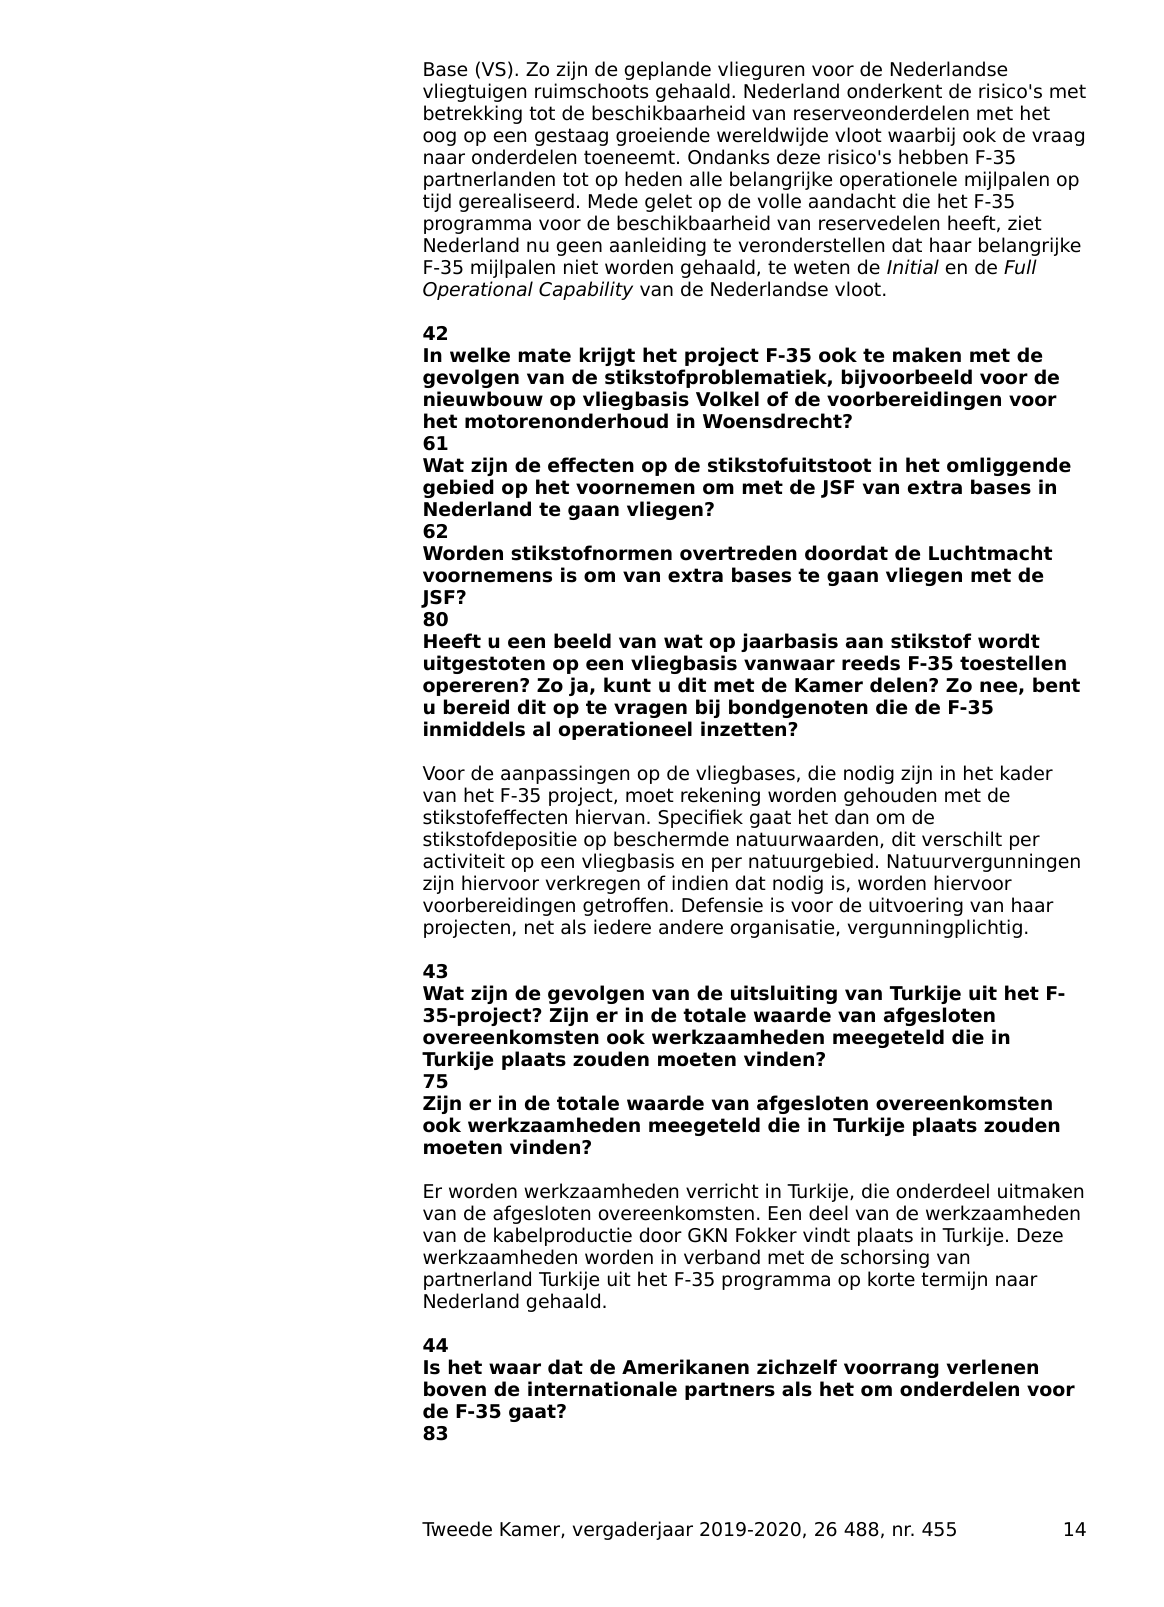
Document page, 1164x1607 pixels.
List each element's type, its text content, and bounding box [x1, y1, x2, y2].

text 80 [422, 609, 1087, 631]
text Heeft u een beeld van wat op jaarbasis aan stikstof wordt uitgestoten op een vliegbasis vanwaar reeds F-35 toestellen opereren? Zo ja, kunt u dit met de Kamer delen? Zo nee, bent u bereid dit op te vragen bij bondgenoten die de F-35 inmiddels al operationeel inzetten? [422, 631, 1087, 741]
text 44 [422, 1335, 1087, 1357]
text 83 [422, 1423, 1087, 1445]
text 43 [422, 961, 1087, 983]
text In welke mate krijgt het project F-35 ook te maken met de gevolgen van de stikstofproblematiek, bijvoorbeeld voor de nieuwbouw op vliegbasis Volkel of de voorbereidingen voor het motorenonderhoud in Woensdrecht? [422, 345, 1087, 433]
text Base (VS). Zo zijn de geplande vlieguren voor de Nederlandse vliegtuigen ruimschoots gehaald. Nederland onderkent de risico's met betrekking tot de beschikbaarheid van reserveonderdelen met het oog op een gestaag groeiende wereldwijde vloot waarbij ook de vraag naar onderdelen toeneemt. Ondanks deze risico's hebben F-35 partnerlanden tot op heden alle belangrijke operationele mijlpalen op tijd gerealiseerd. Mede gelet op de volle aandacht die het F-35 programma voor de beschikbaarheid van reservedelen heeft, ziet Nederland nu geen aanleiding te veronderstellen dat haar belangrijke F-35 mijlpalen niet worden gehaald, te weten de Initial en de Full Operational Capability van de Nederlandse vloot. [422, 59, 1087, 301]
text Er worden werkzaamheden verricht in Turkije, die onderdeel uitmaken van de afgesloten overeenkomsten. Een deel van de werkzaamheden van de kabelproductie door GKN Fokker vindt plaats in Turkije. Deze werkzaamheden worden in verband met de schorsing van partnerland Turkije uit het F-35 programma op korte termijn naar Nederland gehaald. [422, 1181, 1087, 1313]
text Is het waar dat de Amerikanen zichzelf voorrang verlenen boven de internationale partners als het om onderdelen voor de F-35 gaat? [422, 1357, 1087, 1423]
text 61 [422, 433, 1087, 455]
text Worden stikstofnormen overtreden doordat de Luchtmacht voornemens is om van extra bases te gaan vliegen met de JSF? [422, 543, 1087, 609]
text Wat zijn de effecten op de stikstofuitstoot in het omliggende gebied op het voornemen om met de JSF van extra bases in Nederland te gaan vliegen? [422, 455, 1087, 521]
text 62 [422, 521, 1087, 543]
text Wat zijn de gevolgen van de uitsluiting van Turkije uit het F-35-project? Zijn er in de totale waarde van afgesloten overeenkomsten ook werkzaamheden meegeteld die in Turkije plaats zouden moeten vinden? [422, 983, 1087, 1071]
text 75 [422, 1071, 1087, 1093]
text Voor de aanpassingen op de vliegbases, die nodig zijn in het kader van het F-35 project, moet rekening worden gehouden met de stikstofeffecten hiervan. Specifiek gaat het dan om de stikstofdepositie op beschermde natuurwaarden, dit verschilt per activiteit op een vliegbasis en per natuurgebied. Natuurvergunningen zijn hiervoor verkregen of indien dat nodig is, worden hiervoor voorbereidingen getroffen. Defensie is voor de uitvoering van haar projecten, net als iedere andere organisatie, vergunningplichtig. [422, 763, 1087, 939]
text Zijn er in de totale waarde van afgesloten overeenkomsten ook werkzaamheden meegeteld die in Turkije plaats zouden moeten vinden? [422, 1093, 1087, 1159]
text 42 [422, 323, 1087, 345]
